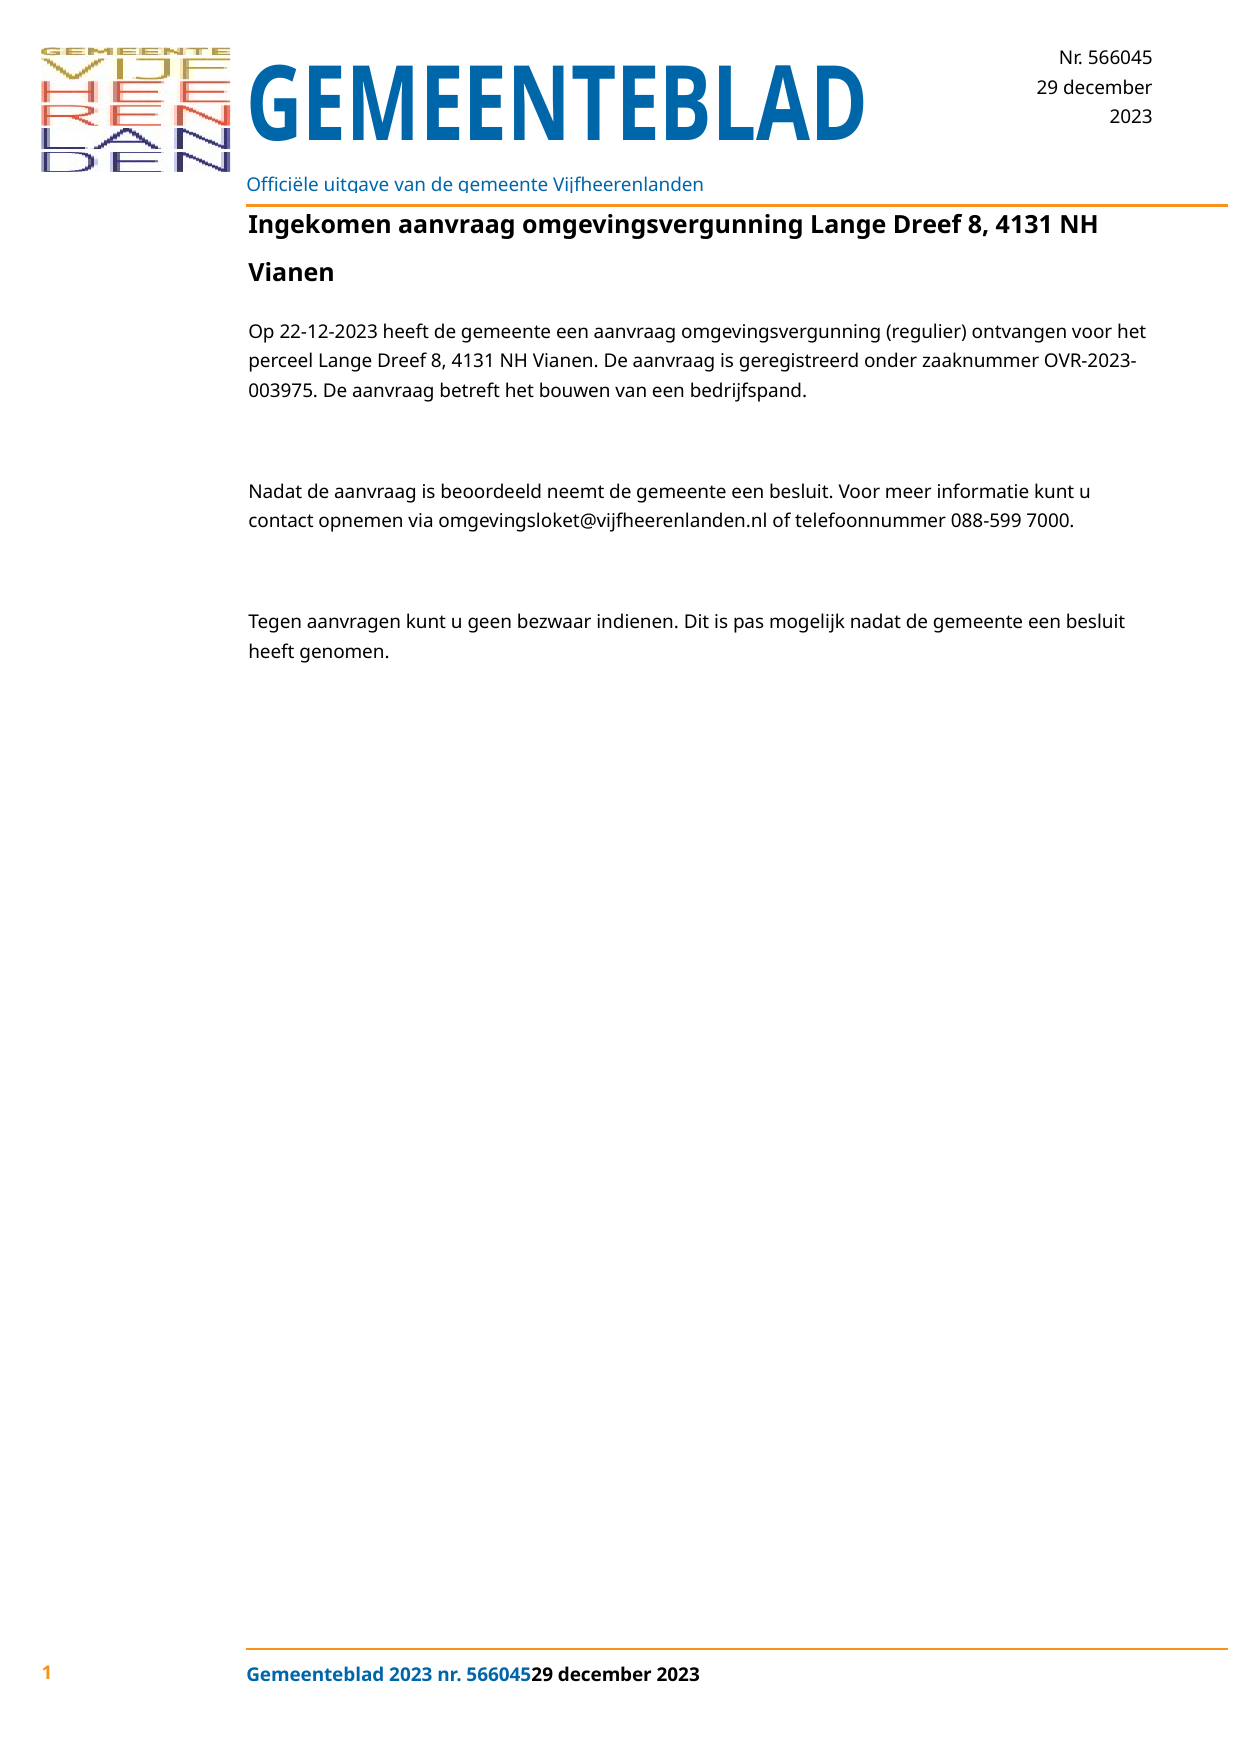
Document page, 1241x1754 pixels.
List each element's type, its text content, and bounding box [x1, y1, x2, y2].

text Nadat de aanvraag is beoordeeld neemt de gemeente een besluit. Voor meer informatie kunt u contact opnemen via omgevingsloket@vijfheerenlanden.nl of telefoonnummer 088-599 7000. [248, 478, 1152, 533]
text Op 22-12-2023 heeft de gemeente een aanvraag omgevingsvergunning (regulier) ontvangen voor het perceel Lange Dreef 8, 4131 NH Vianen. De aanvraag is geregistreerd onder zaaknummer OVR-2023-003975. De aanvraag betreft het bouwen van een bedrijfspand. [248, 318, 1152, 403]
picture [41, 47, 231, 172]
text Tegen aanvragen kunt u geen bezwaar indienen. Dit is pas mogelijk nadat de gemeente een besluit heeft genomen. [248, 608, 1152, 664]
text Ingekomen aanvraag omgevingsvergunning Lange Dreef 8, 4131 NH Vianen [248, 207, 1152, 288]
